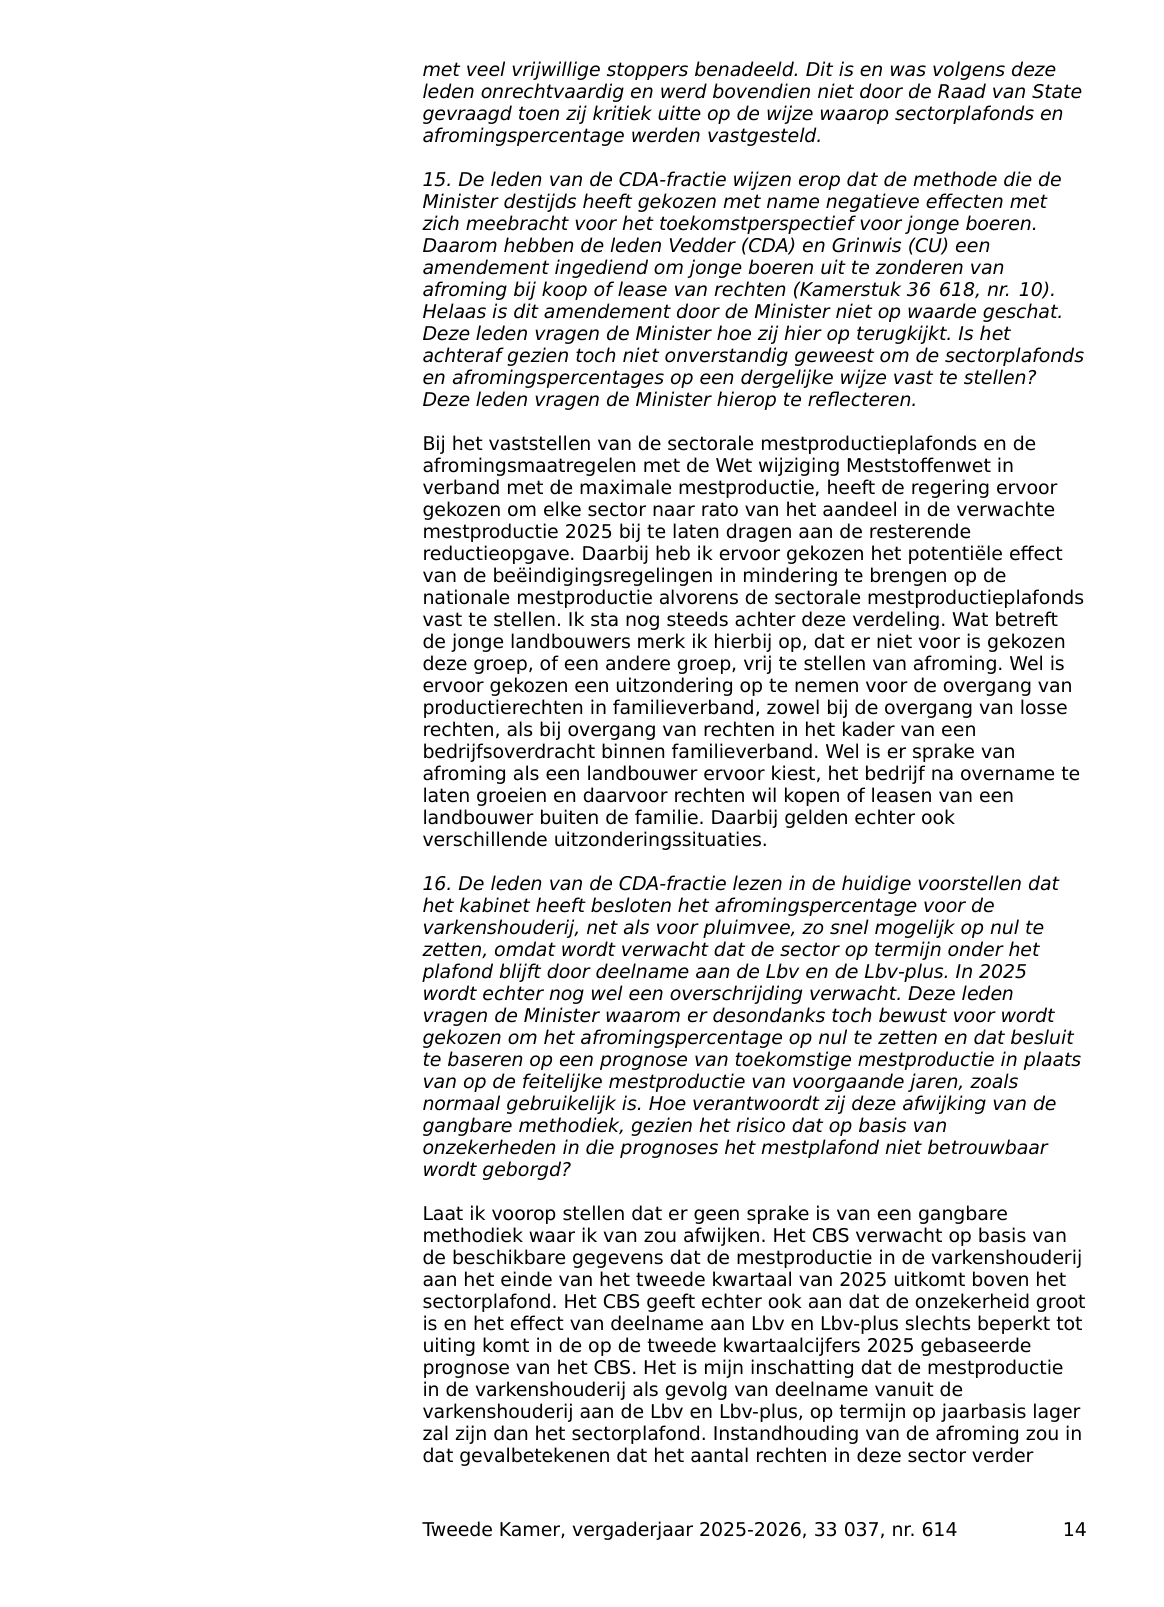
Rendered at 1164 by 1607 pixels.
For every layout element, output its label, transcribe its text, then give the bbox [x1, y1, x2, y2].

text Laat ik voorop stellen dat er geen sprake is van een gangbare methodiek waar ik van zou afwijken. Het CBS verwacht op basis van de beschikbare gegevens dat de mestproductie in de varkenshouderij aan het einde van het tweede kwartaal van 2025 uitkomt boven het sectorplafond. Het CBS geeft echter ook aan dat de onzekerheid groot is en het effect van deelname aan Lbv en Lbv-plus slechts beperkt tot uiting komt in de op de tweede kwartaalcijfers 2025 gebaseerde prognose van het CBS. Het is mijn inschatting dat de mestproductie in de varkenshouderij als gevolg van deelname vanuit de varkenshouderij aan de Lbv en Lbv-plus, op termijn op jaarbasis lager zal zijn dan het sectorplafond. Instandhouding van de afroming zou in dat gevalbetekenen dat het aantal rechten in deze sector verder [422, 1203, 1087, 1467]
text 16. De leden van de CDA-fractie lezen in de huidige voorstellen dat het kabinet heeft besloten het afromingspercentage voor de varkenshouderij, net als voor pluimvee, zo snel mogelijk op nul te zetten, omdat wordt verwacht dat de sector op termijn onder het plafond blijft door deelname aan de Lbv en de Lbv-plus. In 2025 wordt echter nog wel een overschrijding verwacht. Deze leden vragen de Minister waarom er desondanks toch bewust voor wordt gekozen om het afromingspercentage op nul te zetten en dat besluit te baseren op een prognose van toekomstige mestproductie in plaats van op de feitelijke mestproductie van voorgaande jaren, zoals normaal gebruikelijk is. Hoe verantwoordt zij deze afwijking van de gangbare methodiek, gezien het risico dat op basis van onzekerheden in die prognoses het mestplafond niet betrouwbaar wordt geborgd? [422, 873, 1087, 1181]
text 15. De leden van de CDA-fractie wijzen erop dat de methode die de Minister destijds heeft gekozen met name negatieve effecten met zich meebracht voor het toekomstperspectief voor jonge boeren. Daarom hebben de leden Vedder (CDA) en Grinwis (CU) een amendement ingediend om jonge boeren uit te zonderen van afroming bij koop of lease van rechten (Kamerstuk 36 618, nr. 10). Helaas is dit amendement door de Minister niet op waarde geschat. Deze leden vragen de Minister hoe zij hier op terugkijkt. Is het achteraf gezien toch niet onverstandig geweest om de sectorplafonds en afromingspercentages op een dergelijke wijze vast te stellen? Deze leden vragen de Minister hierop te reflecteren. [422, 169, 1087, 411]
text met veel vrijwillige stoppers benadeeld. Dit is en was volgens deze leden onrechtvaardig en werd bovendien niet door de Raad van State gevraagd toen zij kritiek uitte op de wijze waarop sectorplafonds en afromingspercentage werden vastgesteld. [422, 59, 1087, 147]
text Bij het vaststellen van de sectorale mestproductieplafonds en de afromingsmaatregelen met de Wet wijziging Meststoffenwet in verband met de maximale mestproductie, heeft de regering ervoor gekozen om elke sector naar rato van het aandeel in de verwachte mestproductie 2025 bij te laten dragen aan de resterende reductieopgave. Daarbij heb ik ervoor gekozen het potentiële effect van de beëindigingsregelingen in mindering te brengen op de nationale mestproductie alvorens de sectorale mestproductieplafonds vast te stellen. Ik sta nog steeds achter deze verdeling. Wat betreft de jonge landbouwers merk ik hierbij op, dat er niet voor is gekozen deze groep, of een andere groep, vrij te stellen van afroming. Wel is ervoor gekozen een uitzondering op te nemen voor de overgang van productierechten in familieverband, zowel bij de overgang van losse rechten, als bij overgang van rechten in het kader van een bedrijfsoverdracht binnen familieverband. Wel is er sprake van afroming als een landbouwer ervoor kiest, het bedrijf na overname te laten groeien en daarvoor rechten wil kopen of leasen van een landbouwer buiten de familie. Daarbij gelden echter ook verschillende uitzonderingssituaties. [422, 433, 1087, 851]
